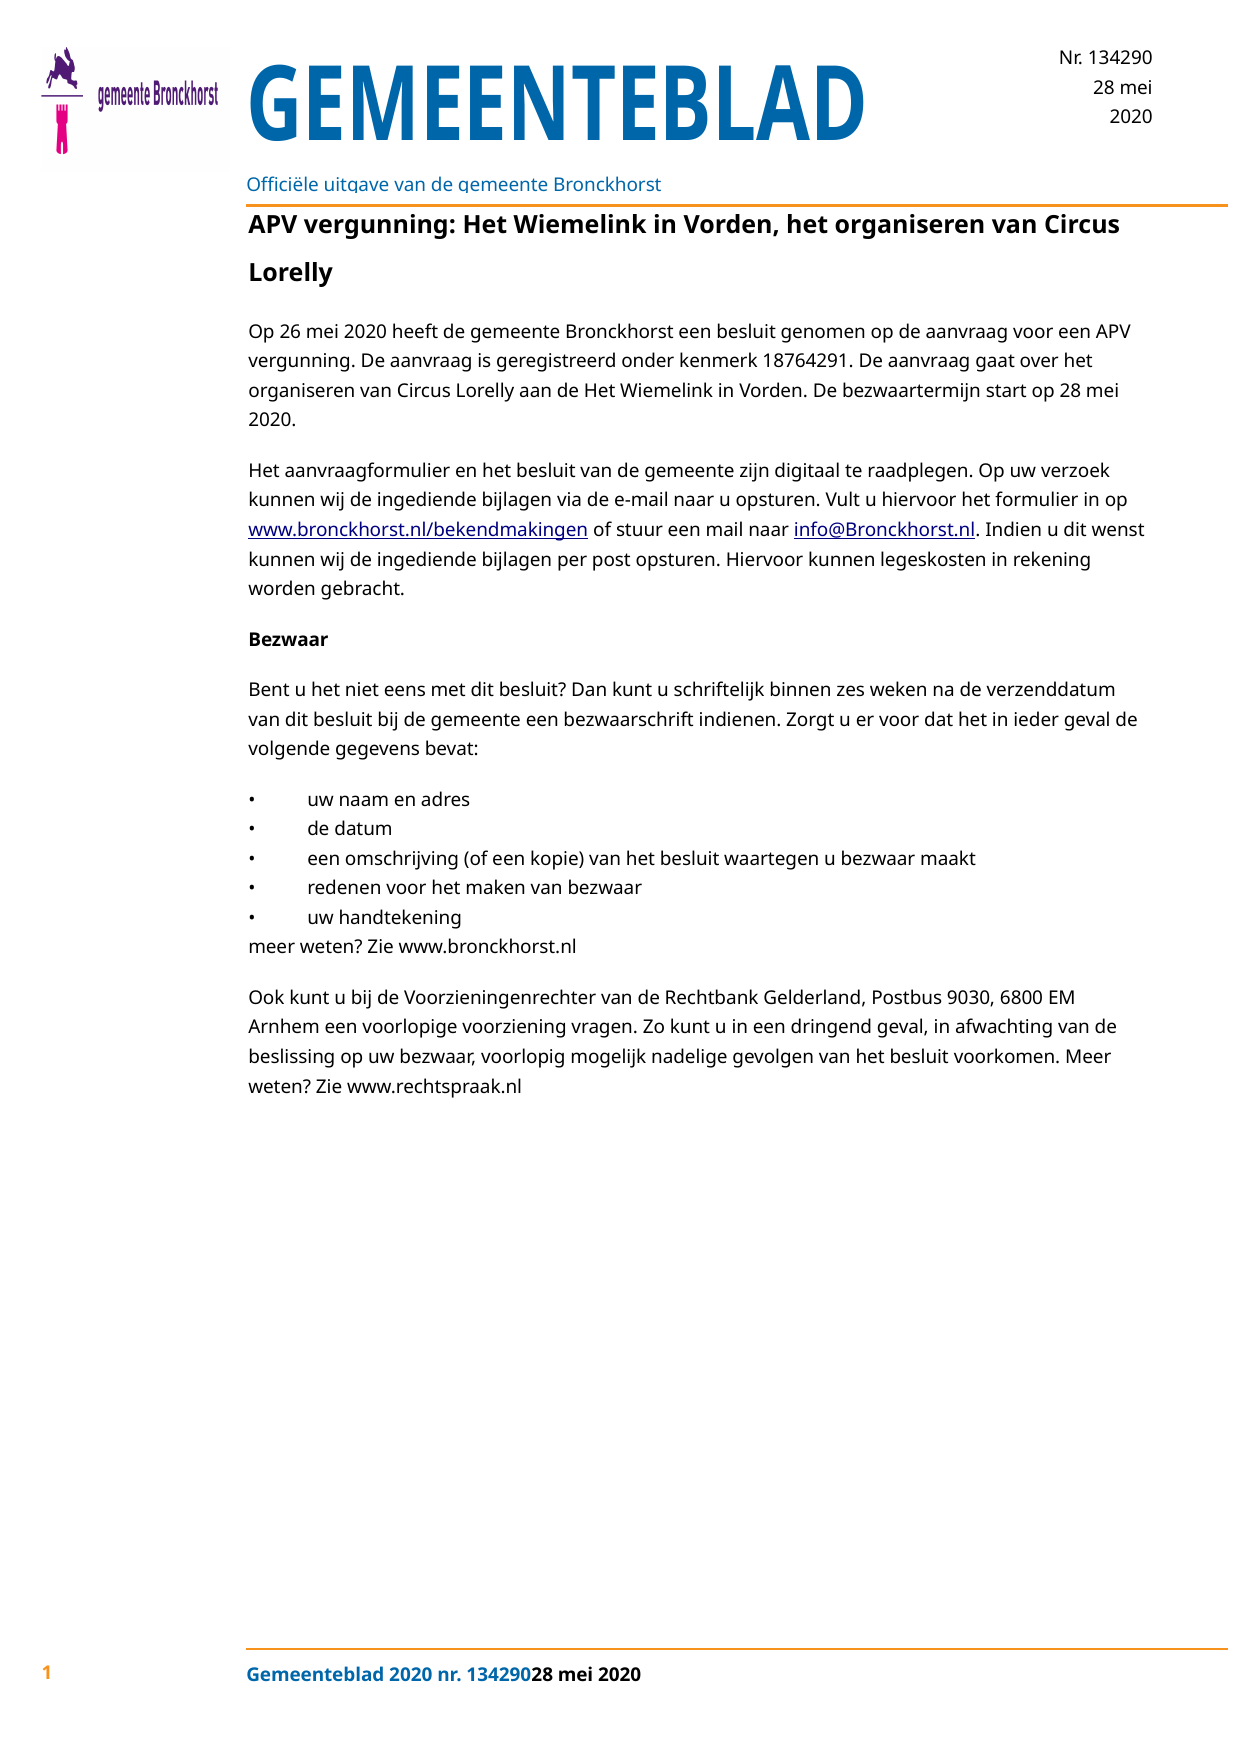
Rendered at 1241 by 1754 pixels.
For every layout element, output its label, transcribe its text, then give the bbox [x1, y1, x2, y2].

list redenen voor het maken van bezwaar [248, 874, 1152, 900]
text Ook kunt u bij de Voorzieningenrechter van de Rechtbank Gelderland, Postbus 9030, 6800 EM Arnhem een voorlopige voorziening vragen. Zo kunt u in een dringend geval, in afwachting van de beslissing op uw bezwaar, voorlopig mogelijk nadelige gevolgen van het besluit voorkomen. Meer weten? Zie www.rechtspraak.nl [248, 984, 1152, 1099]
list de datum [248, 815, 1152, 841]
text Bent u het niet eens met dit besluit? Dan kunt u schriftelijk binnen zes weken na de verzenddatum van dit besluit bij de gemeente een bezwaarschrift indienen. Zorgt u er voor dat het in ieder geval de volgende gegevens bevat: [248, 676, 1152, 761]
text Bezwaar [248, 626, 1152, 652]
list uw naam en adres [248, 786, 1152, 812]
text Op 26 mei 2020 heeft de gemeente Bronckhorst een besluit genomen op de aanvraag voor een APV vergunning. De aanvraag is geregistreerd onder kenmerk 18764291. De aanvraag gaat over het organiseren van Circus Lorelly aan de Het Wiemelink in Vorden. De bezwaartermijn start op 28 mei 2020. [248, 318, 1152, 432]
picture [41, 47, 231, 172]
text Het aanvraagformulier en het besluit van de gemeente zijn digitaal te raadplegen. Op uw verzoek kunnen wij de ingediende bijlagen via de e-mail naar u opsturen. Vult u hiervoor het formulier in op www.bronckhorst.nl/bekendmakingen of stuur een mail naar info@Bronckhorst.nl. Indien u dit wenst kunnen wij de ingediende bijlagen per post opsturen. Hiervoor kunnen legeskosten in rekening worden gebracht. [248, 457, 1152, 601]
text meer weten? Zie www.bronckhorst.nl [248, 934, 1152, 959]
list uw handtekening [248, 904, 1152, 930]
text APV vergunning: Het Wiemelink in Vorden, het organiseren van Circus Lorelly [248, 207, 1152, 288]
list een omschrijving (of een kopie) van het besluit waartegen u bezwaar maakt [248, 845, 1152, 871]
